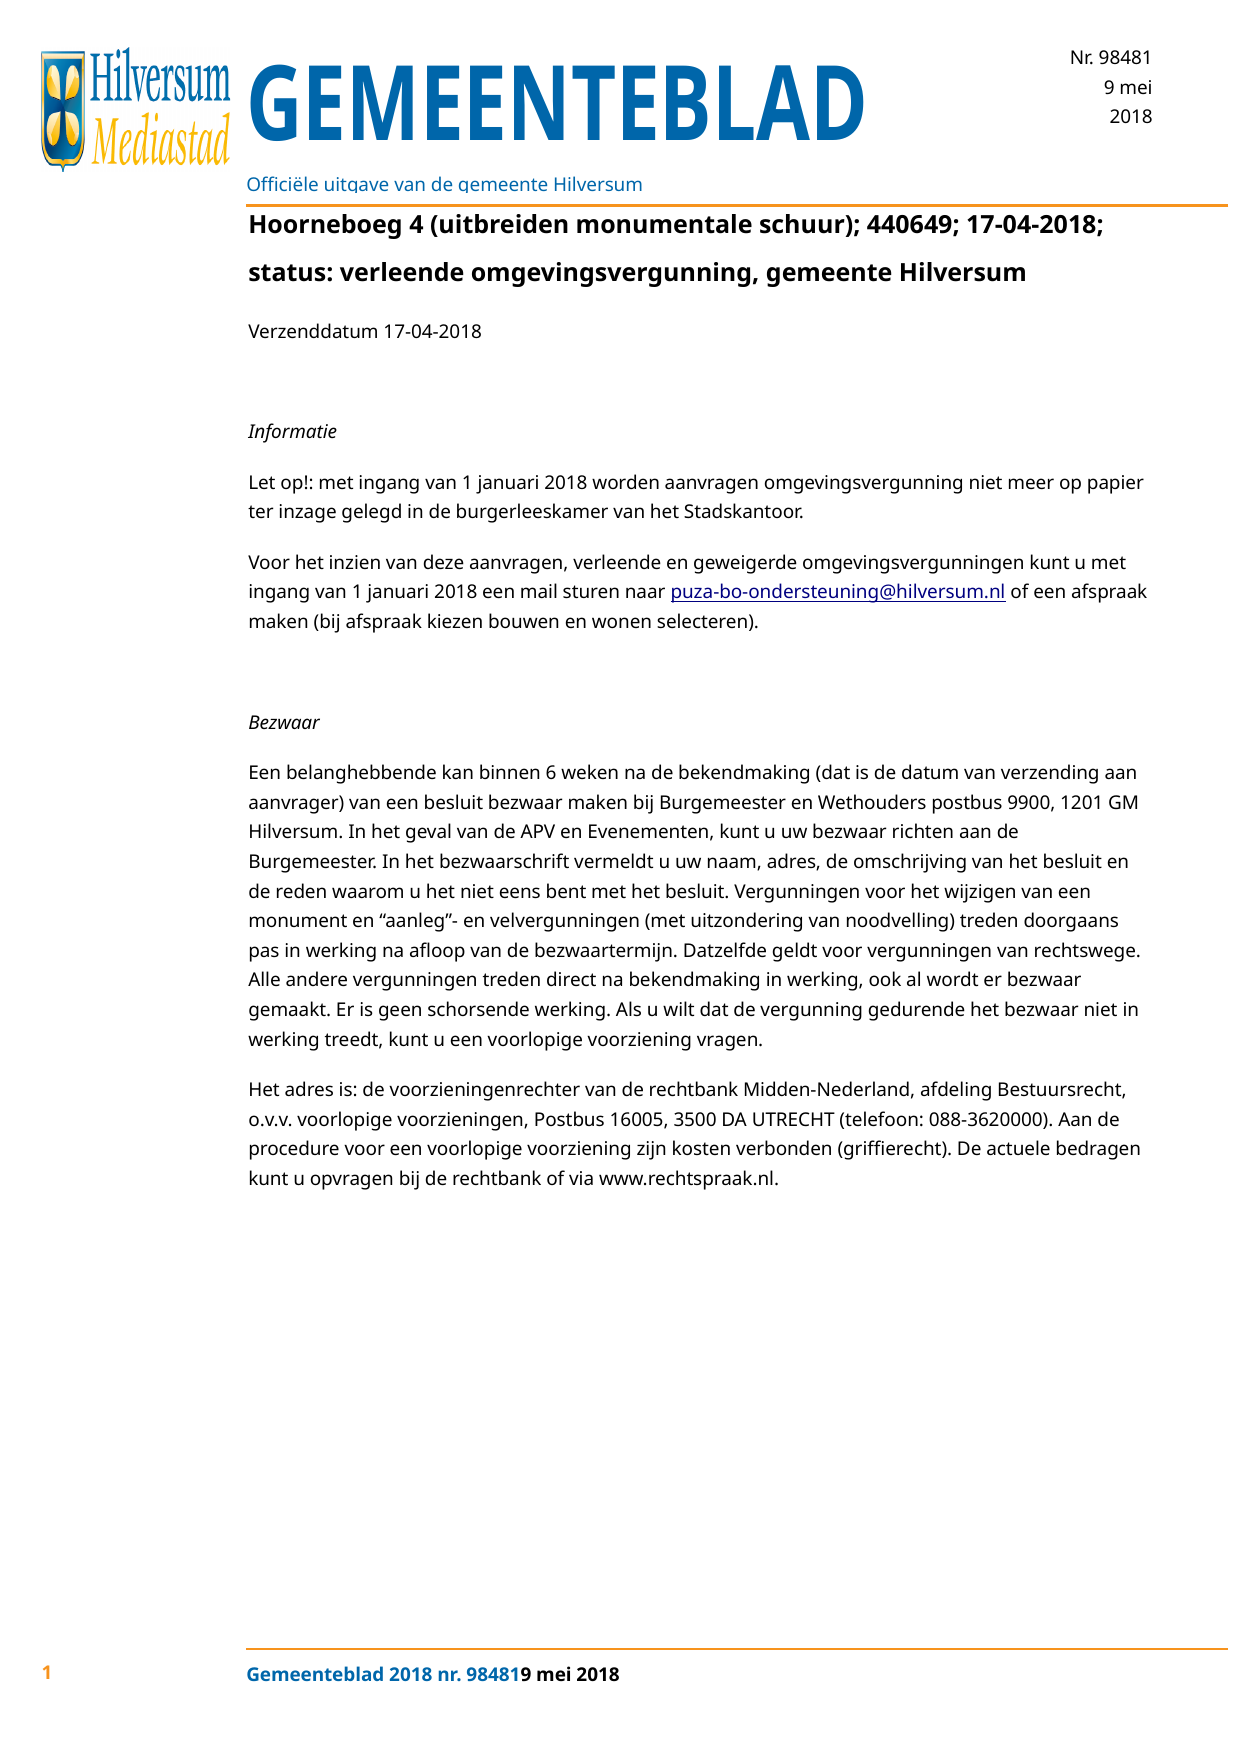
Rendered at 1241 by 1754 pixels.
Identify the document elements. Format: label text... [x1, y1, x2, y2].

text Voor het inzien van deze aanvragen, verleende en geweigerde omgevingsvergunningen kunt u met ingang van 1 januari 2018 een mail sturen naar puza-bo-ondersteuning@hilversum.nl of een afspraak maken (bij afspraak kiezen bouwen en wonen selecteren). [248, 549, 1152, 634]
text Het adres is: de voorzieningenrechter van de rechtbank Midden-Nederland, afdeling Bestuursrecht, o.v.v. voorlopige voorzieningen, Postbus 16005, 3500 DA UTRECHT (telefoon: 088-3620000). Aan de procedure voor een voorlopige voorziening zijn kosten verbonden (griffierecht). De actuele bedragen kunt u opvragen bij de rechtbank of via www.rechtspraak.nl. [248, 1076, 1152, 1191]
text Verzenddatum 17-04-2018 [248, 318, 1152, 344]
text Bezwaar [248, 709, 1152, 735]
text Let op!: met ingang van 1 januari 2018 worden aanvragen omgevingsvergunning niet meer op papier ter inzage gelegd in de burgerleeskamer van het Stadskantoor. [248, 469, 1152, 524]
picture [41, 47, 231, 172]
text Een belanghebbende kan binnen 6 weken na de bekendmaking (dat is de datum van verzending aan aanvrager) van een besluit bezwaar maken bij Burgemeester en Wethouders postbus 9900, 1201 GM Hilversum. In het geval van de APV en Evenementen, kunt u uw bezwaar richten aan de Burgemeester. In het bezwaarschrift vermeldt u uw naam, adres, de omschrijving van het besluit en de reden waarom u het niet eens bent met het besluit. Vergunningen voor het wijzigen van een monument en “aanleg”- en velvergunningen (met uitzondering van noodvelling) treden doorgaans pas in werking na afloop van de bezwaartermijn. Datzelfde geldt voor vergunningen van rechtswege. Alle andere vergunningen treden direct na bekendmaking in werking, ook al wordt er bezwaar gemaakt. Er is geen schorsende werking. Als u wilt dat de vergunning gedurende het bezwaar niet in werking treedt, kunt u een voorlopige voorziening vragen. [248, 759, 1152, 1052]
text Hoorneboeg 4 (uitbreiden monumentale schuur); 440649; 17-04-2018; status: verleende omgevingsvergunning, gemeente Hilversum [248, 207, 1152, 288]
text Informatie [248, 419, 1152, 444]
